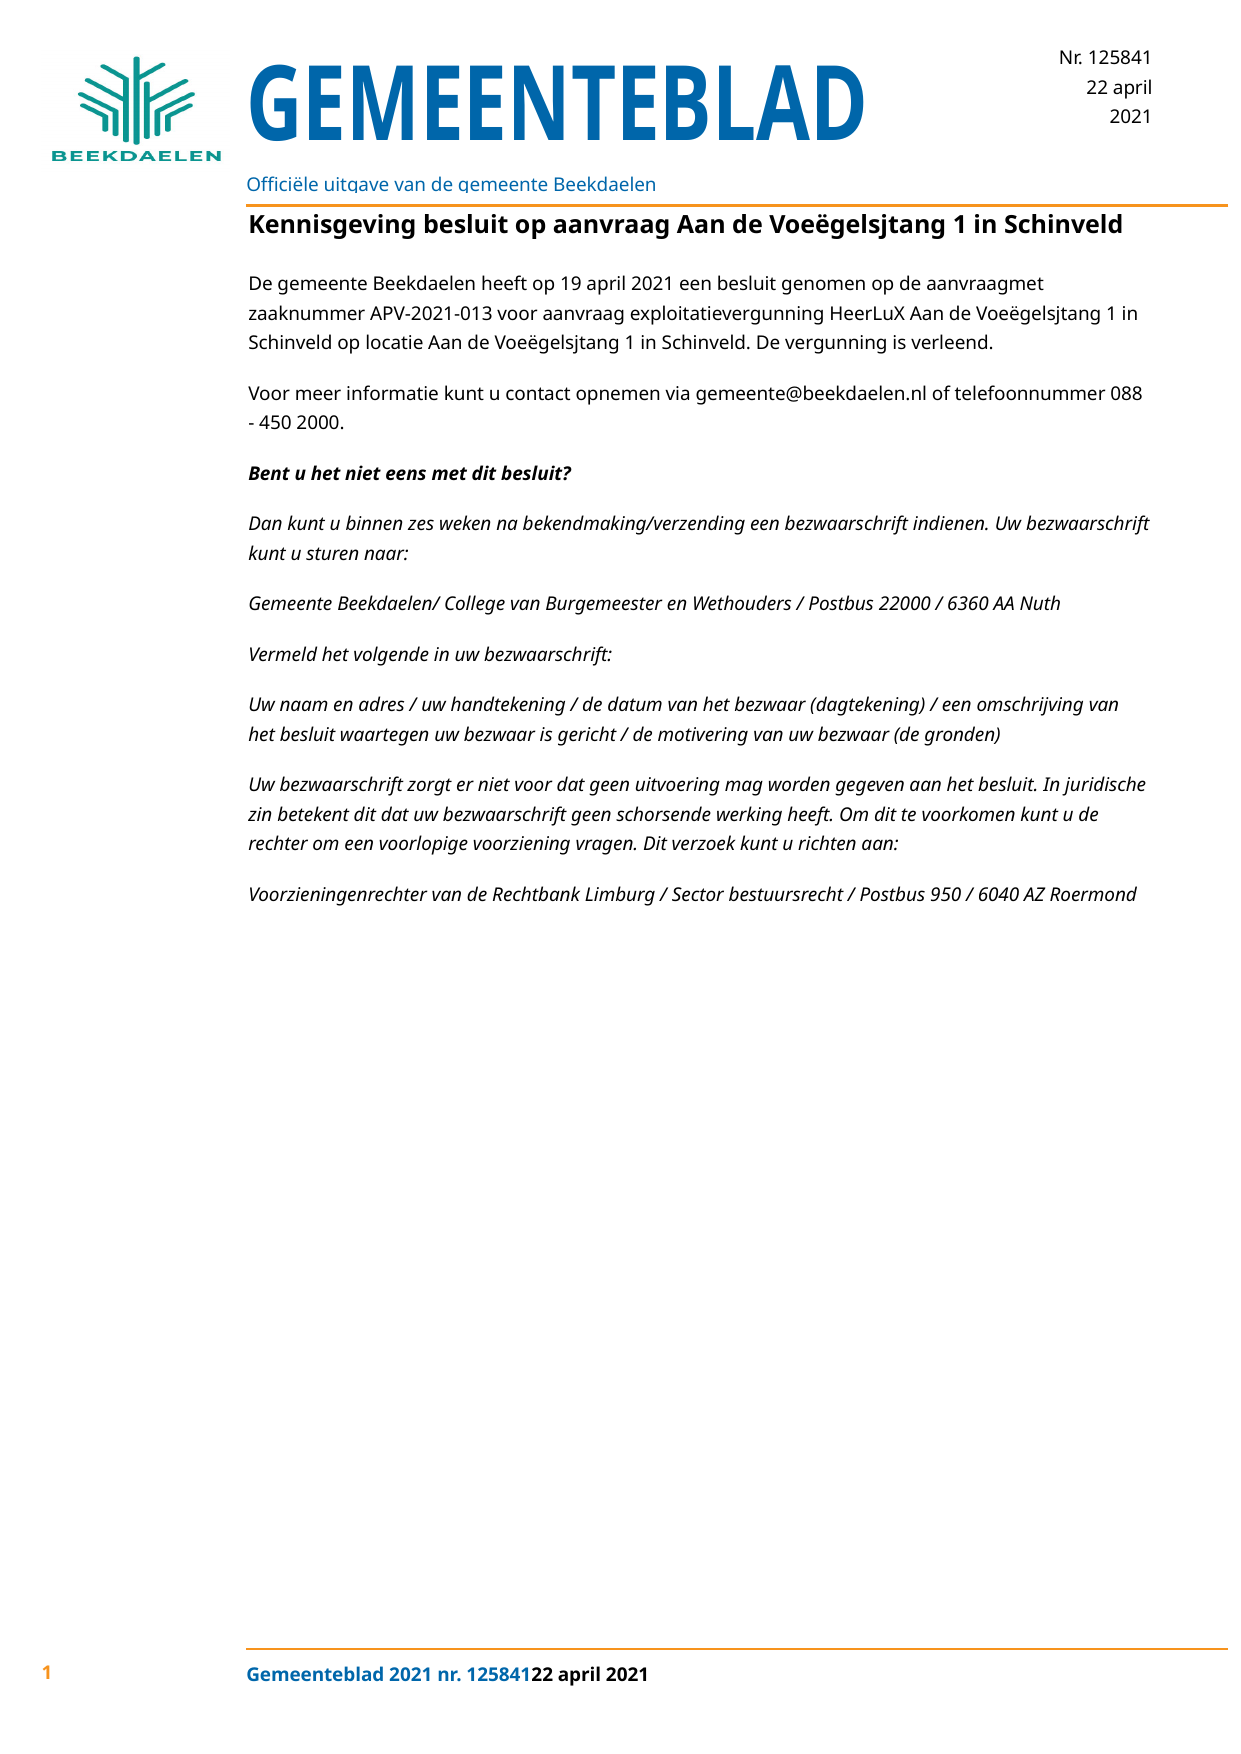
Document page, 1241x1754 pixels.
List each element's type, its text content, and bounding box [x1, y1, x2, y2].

text Voorzieningenrechter van de Rechtbank Limburg / Sector bestuursrecht / Postbus 950 / 6040 AZ Roermond [248, 881, 1152, 906]
picture [41, 47, 231, 172]
text Gemeente Beekdaelen/ College van Burgemeester en Wethouders / Postbus 22000 / 6360 AA Nuth [248, 590, 1152, 616]
text Uw bezwaarschrift zorgt er niet voor dat geen uitvoering mag worden gegeven aan het besluit. In juridische zin betekent dit dat uw bezwaarschrift geen schorsende werking heeft. Om dit te voorkomen kunt u de rechter om een voorlopige voorziening vragen. Dit verzoek kunt u richten aan: [248, 771, 1152, 856]
text De gemeente Beekdaelen heeft op 19 april 2021 een besluit genomen op de aanvraagmet zaaknummer APV-2021-013 voor aanvraag exploitatievergunning HeerLuX Aan de Voeëgelsjtang 1 in Schinveld op locatie Aan de Voeëgelsjtang 1 in Schinveld. De vergunning is verleend. [248, 270, 1152, 355]
text Bent u het niet eens met dit besluit? [248, 460, 1152, 486]
text Voor meer informatie kunt u contact opnemen via gemeente@beekdaelen.nl of telefoonnummer 088 - 450 2000. [248, 380, 1152, 435]
text Vermeld het volgende in uw bezwaarschrift: [248, 641, 1152, 666]
text Dan kunt u binnen zes weken na bekendmaking/verzending een bezwaarschrift indienen. Uw bezwaarschrift kunt u sturen naar: [248, 510, 1152, 566]
text Kennisgeving besluit op aanvraag Aan de Voeëgelsjtang 1 in Schinveld [248, 207, 1152, 241]
text Uw naam en adres / uw handtekening / de datum van het bezwaar (dagtekening) / een omschrijving van het besluit waartegen uw bezwaar is gericht / de motivering van uw bezwaar (de gronden) [248, 691, 1152, 746]
